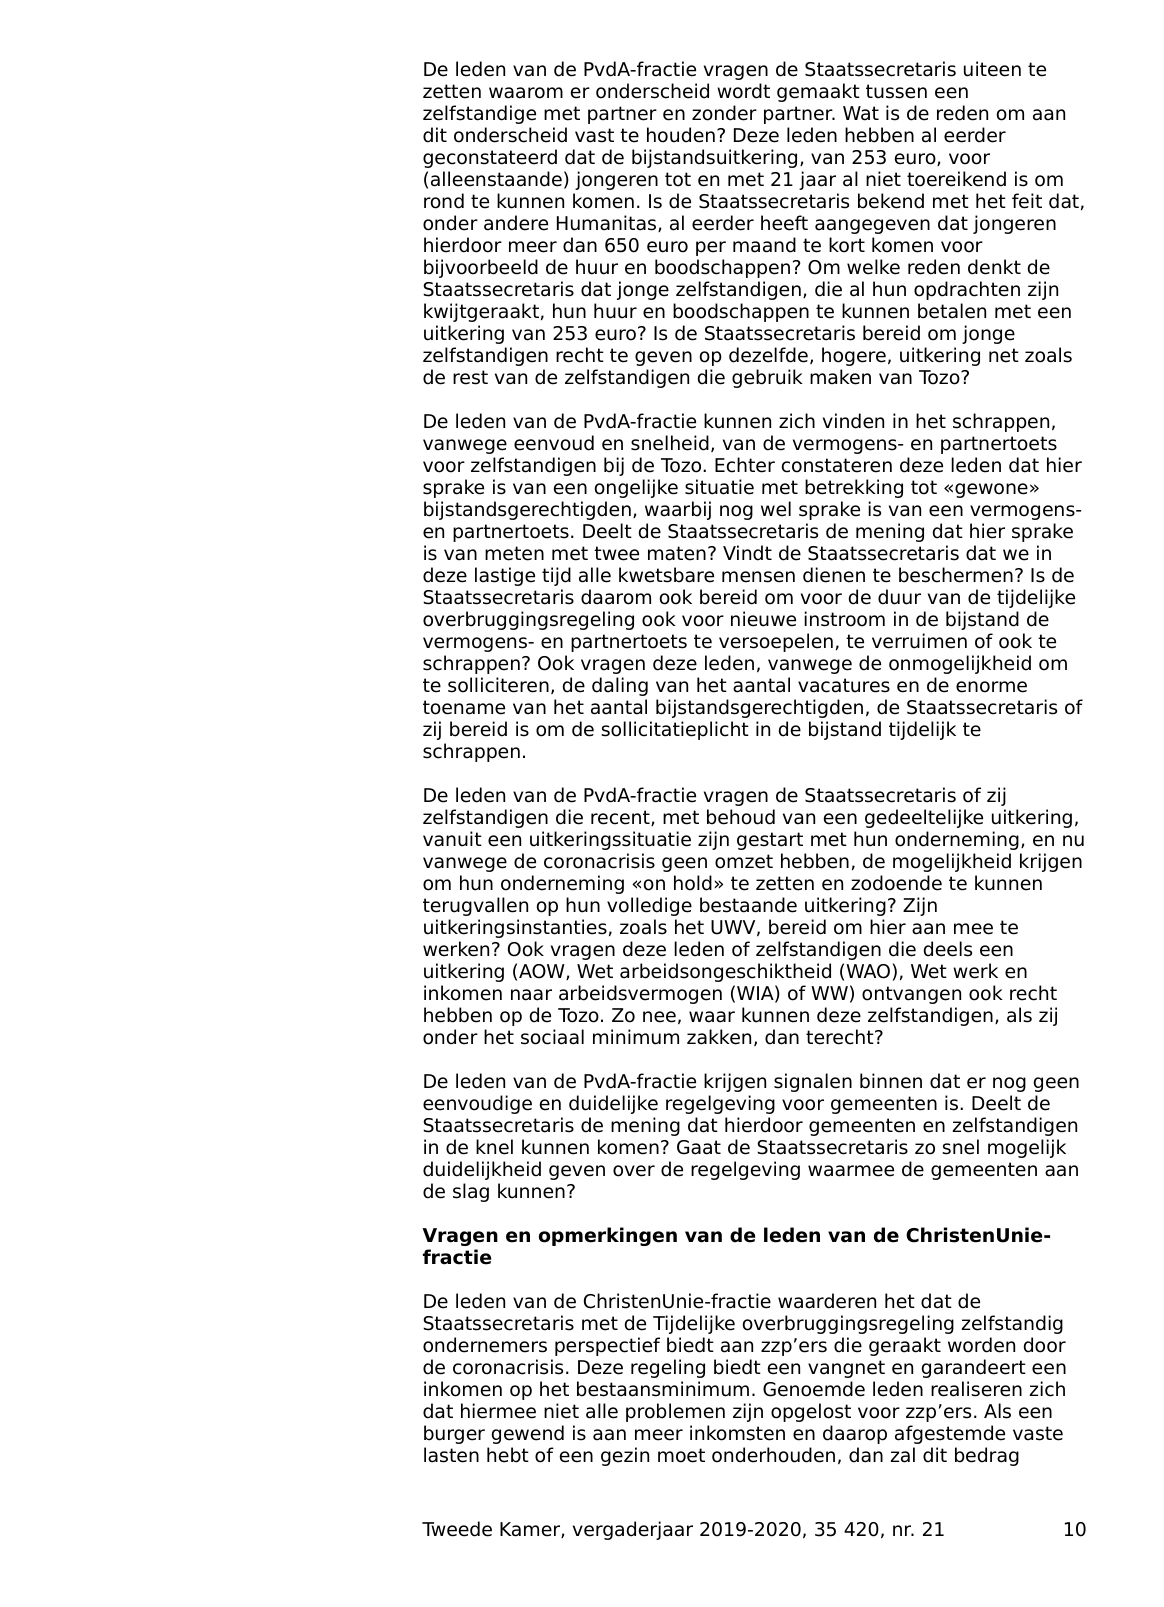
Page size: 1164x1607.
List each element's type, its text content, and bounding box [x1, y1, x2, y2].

text De leden van de PvdA-fractie vragen de Staatssecretaris of zij zelfstandigen die recent, met behoud van een gedeeltelijke uitkering, vanuit een uitkeringssituatie zijn gestart met hun onderneming, en nu vanwege de coronacrisis geen omzet hebben, de mogelijkheid krijgen om hun onderneming «on hold» te zetten en zodoende te kunnen terugvallen op hun volledige bestaande uitkering? Zijn uitkeringsinstanties, zoals het UWV, bereid om hier aan mee te werken? Ook vragen deze leden of zelfstandigen die deels een uitkering (AOW, Wet arbeidsongeschiktheid (WAO), Wet werk en inkomen naar arbeidsvermogen (WIA) of WW) ontvangen ook recht hebben op de Tozo. Zo nee, waar kunnen deze zelfstandigen, als zij onder het sociaal minimum zakken, dan terecht? [422, 785, 1087, 1048]
text De leden van de PvdA-fractie vragen de Staatssecretaris uiteen te zetten waarom er onderscheid wordt gemaakt tussen een zelfstandige met partner en zonder partner. Wat is de reden om aan dit onderscheid vast te houden? Deze leden hebben al eerder geconstateerd dat de bijstandsuitkering, van 253 euro, voor (alleenstaande) jongeren tot en met 21 jaar al niet toereikend is om rond te kunnen komen. Is de Staatssecretaris bekend met het feit dat, onder andere Humanitas, al eerder heeft aangegeven dat jongeren hierdoor meer dan 650 euro per maand te kort komen voor bijvoorbeeld de huur en boodschappen? Om welke reden denkt de Staatssecretaris dat jonge zelfstandigen, die al hun opdrachten zijn kwijtgeraakt, hun huur en boodschappen te kunnen betalen met een uitkering van 253 euro? Is de Staatssecretaris bereid om jonge zelfstandigen recht te geven op dezelfde, hogere, uitkering net zoals de rest van de zelfstandigen die gebruik maken van Tozo? [422, 59, 1087, 389]
text De leden van de PvdA-fractie kunnen zich vinden in het schrappen, vanwege eenvoud en snelheid, van de vermogens- en partnertoets voor zelfstandigen bij de Tozo. Echter constateren deze leden dat hier sprake is van een ongelijke situatie met betrekking tot «gewone» bijstandsgerechtigden, waarbij nog wel sprake is van een vermogens- en partnertoets. Deelt de Staatssecretaris de mening dat hier sprake is van meten met twee maten? Vindt de Staatssecretaris dat we in deze lastige tijd alle kwetsbare mensen dienen te beschermen? Is de Staatssecretaris daarom ook bereid om voor de duur van de tijdelijke overbruggingsregeling ook voor nieuwe instroom in de bijstand de vermogens- en partnertoets te versoepelen, te verruimen of ook te schrappen? Ook vragen deze leden, vanwege de onmogelijkheid om te solliciteren, de daling van het aantal vacatures en de enorme toename van het aantal bijstandsgerechtigden, de Staatssecretaris of zij bereid is om de sollicitatieplicht in de bijstand tijdelijk te schrappen. [422, 411, 1087, 763]
text De leden van de ChristenUnie-fractie waarderen het dat de Staatssecretaris met de Tijdelijke overbruggingsregeling zelfstandig ondernemers perspectief biedt aan zzp’ers die geraakt worden door de coronacrisis. Deze regeling biedt een vangnet en garandeert een inkomen op het bestaansminimum. Genoemde leden realiseren zich dat hiermee niet alle problemen zijn opgelost voor zzp’ers. Als een burger gewend is aan meer inkomsten en daarop afgestemde vaste lasten hebt of een gezin moet onderhouden, dan zal dit bedrag [422, 1291, 1087, 1467]
text De leden van de PvdA-fractie krijgen signalen binnen dat er nog geen eenvoudige en duidelijke regelgeving voor gemeenten is. Deelt de Staatssecretaris de mening dat hierdoor gemeenten en zelfstandigen in de knel kunnen komen? Gaat de Staatssecretaris zo snel mogelijk duidelijkheid geven over de regelgeving waarmee de gemeenten aan de slag kunnen? [422, 1071, 1087, 1203]
subtitle Vragen en opmerkingen van de leden van de ChristenUnie-fractie [422, 1225, 1087, 1269]
